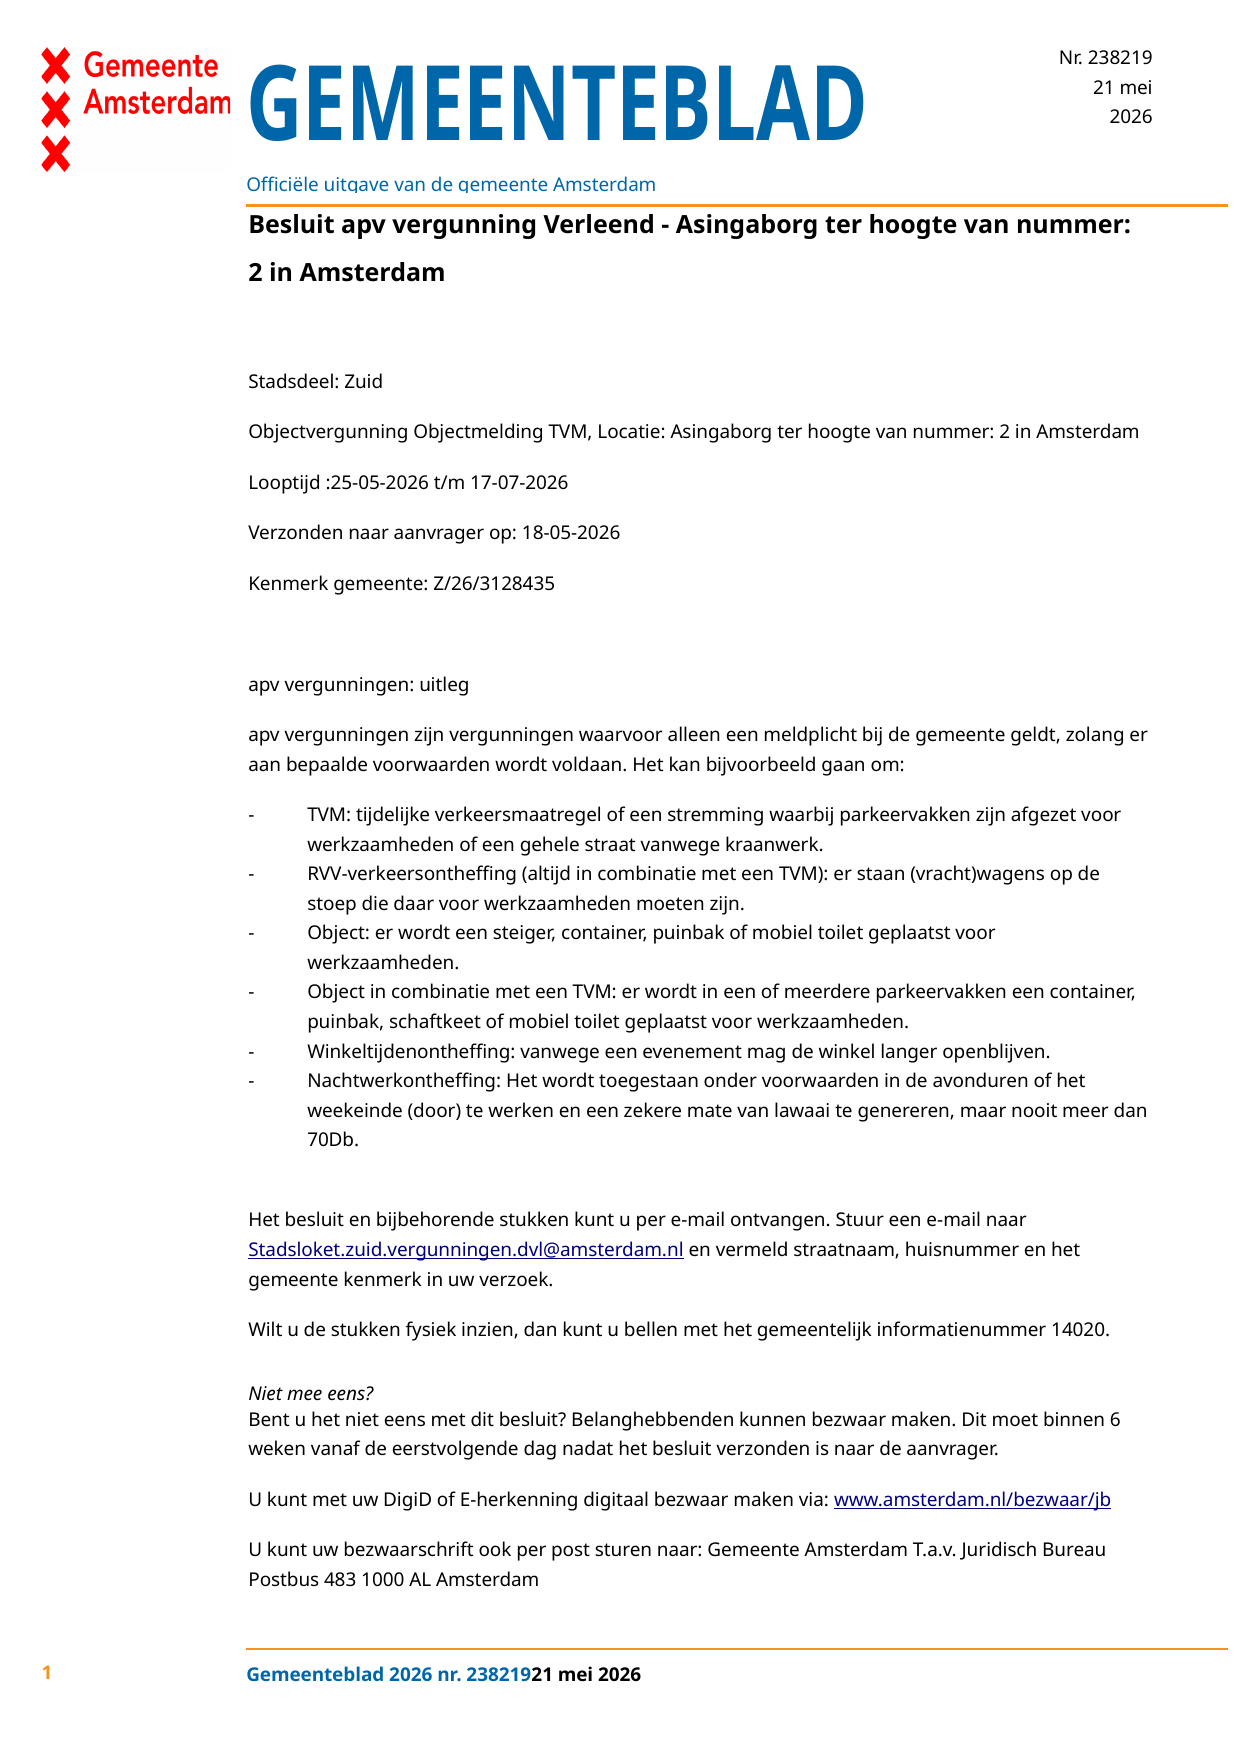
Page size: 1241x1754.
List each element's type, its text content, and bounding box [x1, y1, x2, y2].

picture [41, 47, 231, 172]
list TVM: tijdelijke verkeersmaatregel of een stremming waarbij parkeervakken zijn afgezet voor werkzaamheden of een gehele straat vanwege kraanwerk. [248, 801, 1152, 857]
text Stadsdeel: Zuid [248, 368, 1152, 394]
text apv vergunningen: uitleg [248, 671, 1152, 697]
text Het besluit en bijbehorende stukken kunt u per e-mail ontvangen. Stuur een e-mail naar Stadsloket.zuid.vergunningen.dvl@amsterdam.nl en vermeld straatnaam, huisnummer en het gemeente kenmerk in uw verzoek. [248, 1207, 1152, 1292]
list Object in combinatie met een TVM: er wordt in een of meerdere parkeervakken een container, puinbak, schaftkeet of mobiel toilet geplaatst voor werkzaamheden. [248, 979, 1152, 1034]
text Verzonden naar aanvrager op: 18-05-2026 [248, 519, 1152, 545]
list Winkeltijdenontheffing: vanwege een evenement mag de winkel langer openblijven. [248, 1038, 1152, 1064]
text Besluit apv vergunning Verleend - Asingaborg ter hoogte van nummer: 2 in Amsterdam [248, 207, 1152, 288]
list Nachtwerkontheffing: Het wordt toegestaan onder voorwaarden in de avonduren of het weekeinde (door) te werken en een zekere mate van lawaai te genereren, maar nooit meer dan 70Db. [248, 1067, 1152, 1152]
text Objectvergunning Objectmelding TVM, Locatie: Asingaborg ter hoogte van nummer: 2 in Amsterdam [248, 419, 1152, 444]
list RVV-verkeersontheffing (altijd in combinatie met een TVM): er staan (vracht)wagens op de stoep die daar voor werkzaamheden moeten zijn. [248, 860, 1152, 916]
text Kenmerk gemeente: Z/26/3128435 [248, 570, 1152, 596]
text apv vergunningen zijn vergunningen waarvoor alleen een meldplicht bij de gemeente geldt, zolang er aan bepaalde voorwaarden wordt voldaan. Het kan bijvoorbeeld gaan om: [248, 721, 1152, 777]
text Looptijd :25-05-2026 t/m 17-07-2026 [248, 469, 1152, 495]
list Object: er wordt een steiger, container, puinbak of mobiel toilet geplaatst voor werkzaamheden. [248, 919, 1152, 975]
text U kunt met uw DigiD of E-herkenning digitaal bezwaar maken via: www.amsterdam.nl/bezwaar/jb [248, 1486, 1152, 1512]
text Niet mee eens? [248, 1380, 1152, 1406]
text Bent u het niet eens met dit besluit? Belanghebbenden kunnen bezwaar maken. Dit moet binnen 6 weken vanaf de eerstvolgende dag nadat het besluit verzonden is naar de aanvrager. [248, 1406, 1152, 1461]
text U kunt uw bezwaarschrift ook per post sturen naar: Gemeente Amsterdam T.a.v. Juridisch Bureau Postbus 483 1000 AL Amsterdam [248, 1536, 1152, 1592]
text Wilt u de stukken fysiek inzien, dan kunt u bellen met het gemeentelijk informatienummer 14020. [248, 1316, 1152, 1342]
